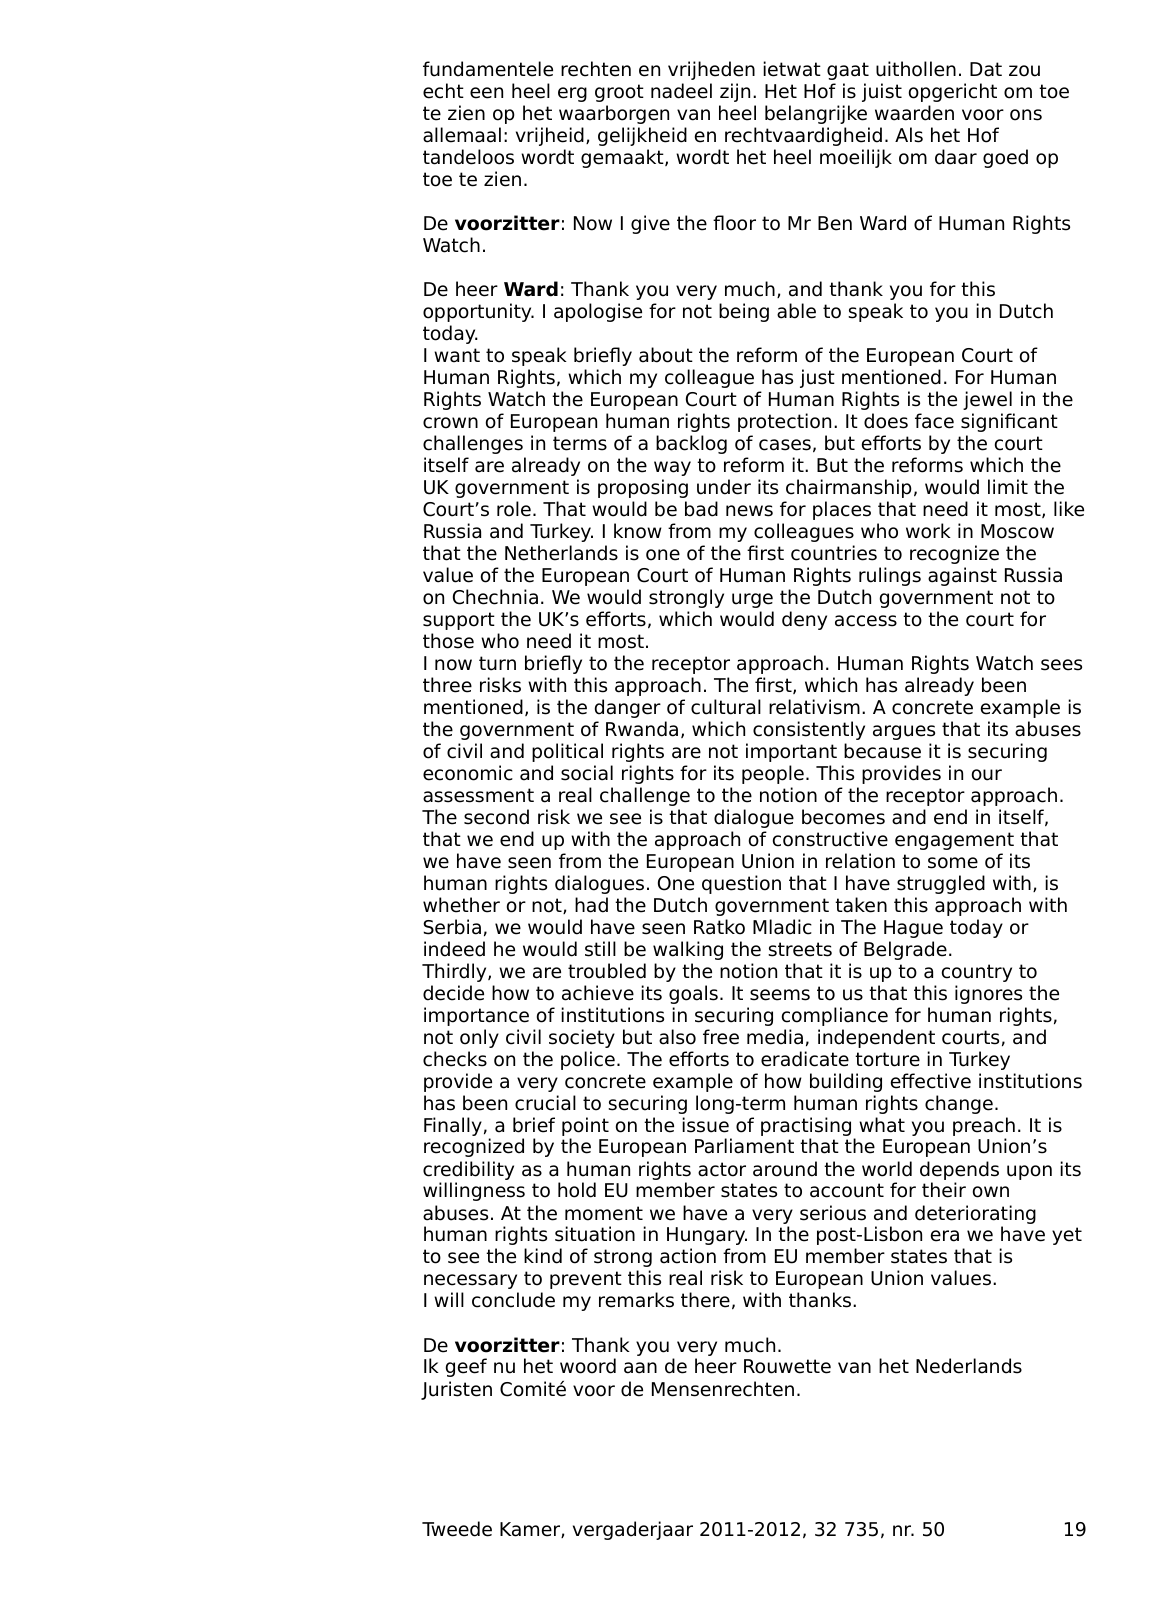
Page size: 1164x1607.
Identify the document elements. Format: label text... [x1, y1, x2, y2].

text I will conclude my remarks there, with thanks. [422, 1290, 1087, 1312]
text The second risk we see is that dialogue becomes and end in itself, that we end up with the approach of constructive engagement that we have seen from the European Union in relation to some of its human rights dialogues. One question that I have struggled with, is whether or not, had the Dutch government taken this approach with Serbia, we would have seen Ratko Mladic in The Hague today or indeed he would still be walking the streets of Belgrade. [422, 807, 1087, 961]
text De voorzitter: Thank you very much. [422, 1334, 1087, 1356]
text Ik geef nu het woord aan de heer Rouwette van het Nederlands Juristen Comité voor de Mensenrechten. [422, 1356, 1087, 1400]
text De heer Ward: Thank you very much, and thank you for this opportunity. I apologise for not being able to speak to you in Dutch today. [422, 279, 1087, 345]
text Finally, a brief point on the issue of practising what you preach. It is recognized by the European Parliament that the European Union’s credibility as a human rights actor around the world depends upon its willingness to hold EU member states to account for their own abuses. At the moment we have a very serious and deteriorating human rights situation in Hungary. In the post-Lisbon era we have yet to see the kind of strong action from EU member states that is necessary to prevent this real risk to European Union values. [422, 1114, 1087, 1290]
text De voorzitter: Now I give the floor to Mr Ben Ward of Human Rights Watch. [422, 213, 1087, 257]
text Thirdly, we are troubled by the notion that it is up to a country to decide how to achieve its goals. It seems to us that this ignores the importance of institutions in securing compliance for human rights, not only civil society but also free media, independent courts, and checks on the police. The efforts to eradicate torture in Turkey provide a very concrete example of how building effective institutions has been crucial to securing long-term human rights change. [422, 961, 1087, 1114]
text fundamentele rechten en vrijheden ietwat gaat uithollen. Dat zou echt een heel erg groot nadeel zijn. Het Hof is juist opgericht om toe te zien op het waarborgen van heel belangrijke waarden voor ons allemaal: vrijheid, gelijkheid en rechtvaardigheid. Als het Hof tandeloos wordt gemaakt, wordt het heel moeilijk om daar goed op toe te zien. [422, 59, 1087, 191]
text I want to speak briefly about the reform of the European Court of Human Rights, which my colleague has just mentioned. For Human Rights Watch the European Court of Human Rights is the jewel in the crown of European human rights protection. It does face significant challenges in terms of a backlog of cases, but efforts by the court itself are already on the way to reform it. But the reforms which the UK government is proposing under its chairmanship, would limit the Court’s role. That would be bad news for places that need it most, like Russia and Turkey. I know from my colleagues who work in Moscow that the Netherlands is one of the first countries to recognize the value of the European Court of Human Rights rulings against Russia on Chechnia. We would strongly urge the Dutch government not to support the UK’s efforts, which would deny access to the court for those who need it most. [422, 345, 1087, 653]
text I now turn briefly to the receptor approach. Human Rights Watch sees three risks with this approach. The first, which has already been mentioned, is the danger of cultural relativism. A concrete example is the government of Rwanda, which consistently argues that its abuses of civil and political rights are not important because it is securing economic and social rights for its people. This provides in our assessment a real challenge to the notion of the receptor approach. [422, 653, 1087, 807]
